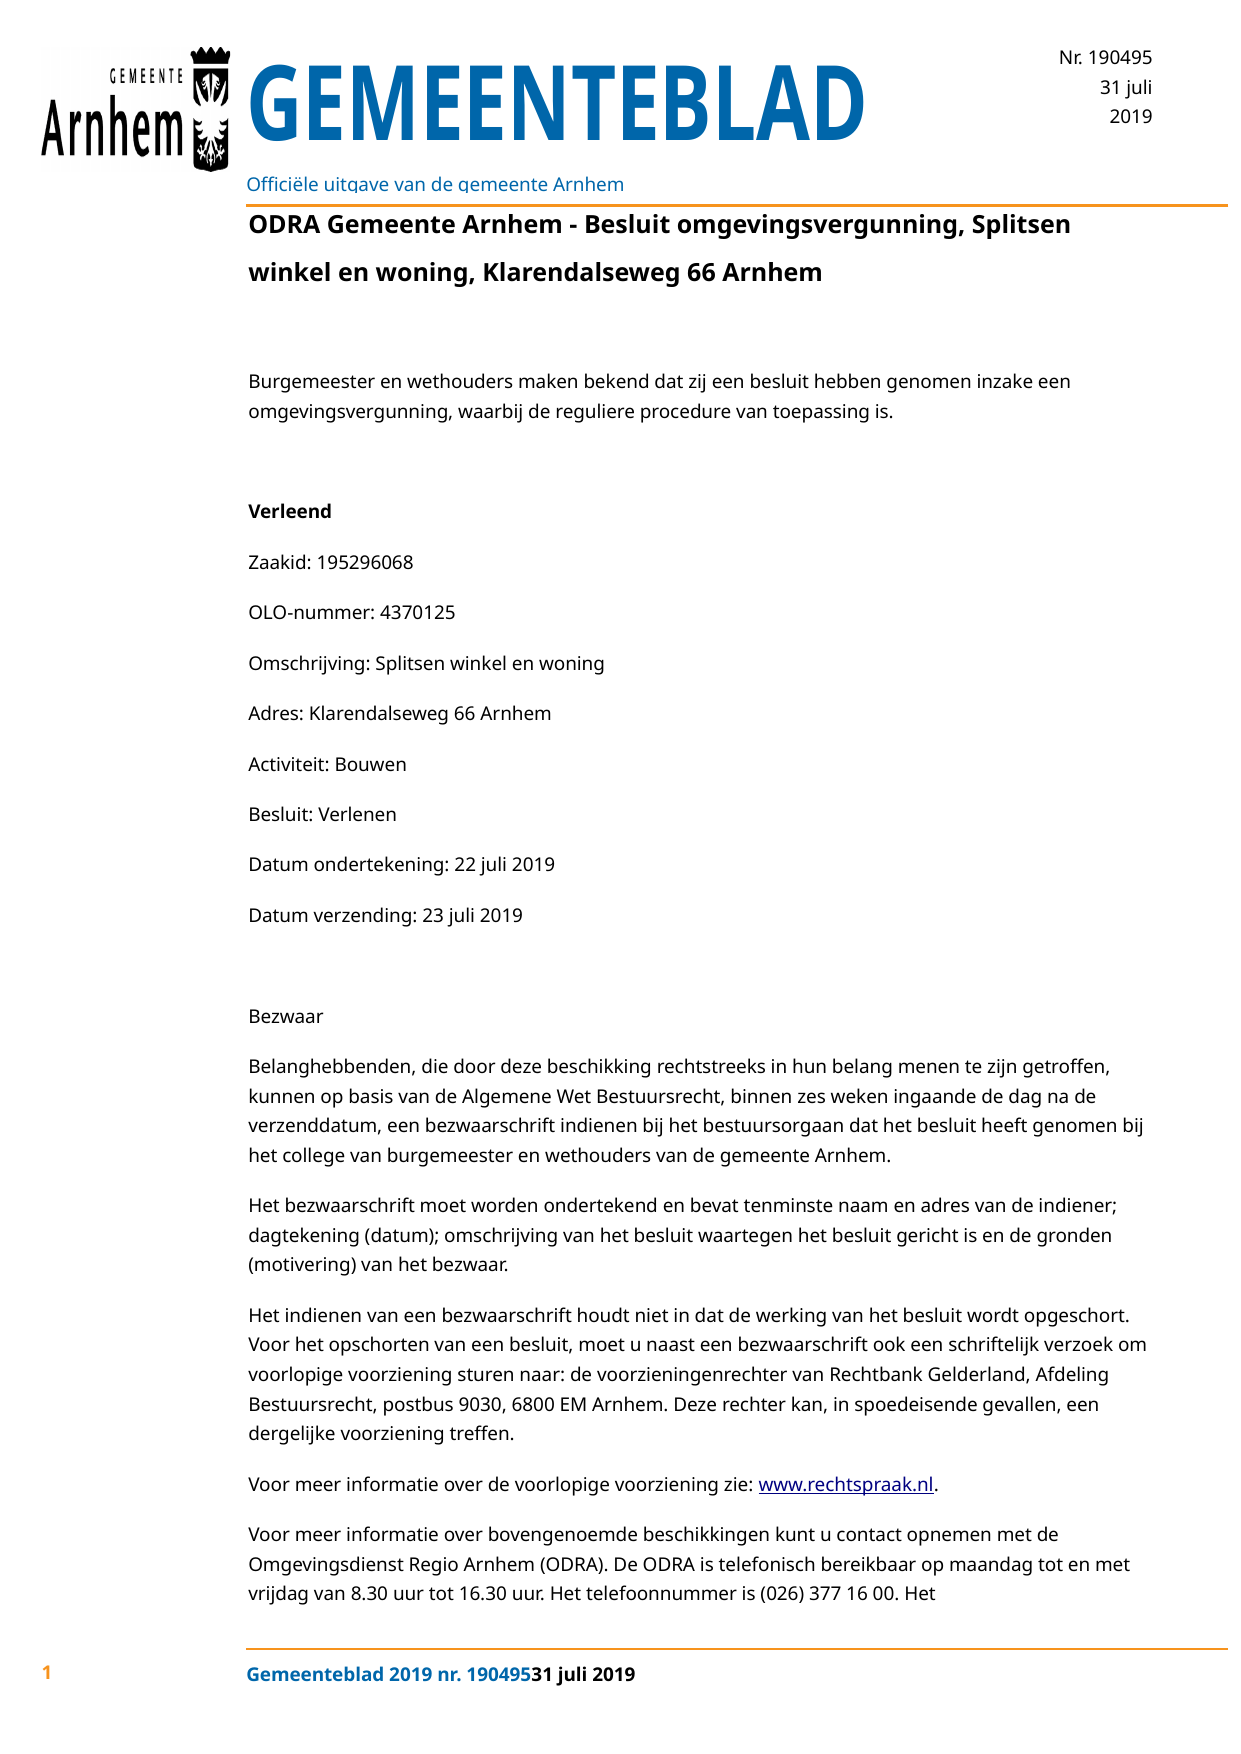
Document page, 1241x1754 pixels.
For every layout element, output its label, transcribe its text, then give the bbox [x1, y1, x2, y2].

text Datum ondertekening: 22 juli 2019 [248, 852, 1152, 877]
text Datum verzending: 23 juli 2019 [248, 902, 1152, 928]
text Voor meer informatie over de voorlopige voorziening zie: www.rechtspraak.nl. [248, 1471, 1152, 1497]
text OLO-nummer: 4370125 [248, 599, 1152, 625]
text ODRA Gemeente Arnhem - Besluit omgevingsvergunning, Splitsen winkel en woning, Klarendalseweg 66 Arnhem [248, 207, 1152, 288]
text Belanghebbenden, die door deze beschikking rechtstreeks in hun belang menen te zijn getroffen, kunnen op basis van de Algemene Wet Bestuursrecht, binnen zes weken ingaande de dag na de verzenddatum, een bezwaarschrift indienen bij het bestuursorgaan dat het besluit heeft genomen bij het college van burgemeester en wethouders van de gemeente Arnhem. [248, 1053, 1152, 1168]
text Bezwaar [248, 1003, 1152, 1029]
text Het bezwaarschrift moet worden ondertekend en bevat tenminste naam en adres van de indiener; dagtekening (datum); omschrijving van het besluit waartegen het besluit gericht is en de gronden (motivering) van het bezwaar. [248, 1192, 1152, 1277]
text Het indienen van een bezwaarschrift houdt niet in dat de werking van het besluit wordt opgeschort. Voor het opschorten van een besluit, moet u naast een bezwaarschrift ook een schriftelijk verzoek om voorlopige voorziening sturen naar: de voorzieningenrechter van Rechtbank Gelderland, Afdeling Bestuursrecht, postbus 9030, 6800 EM Arnhem. Deze rechter kan, in spoedeisende gevallen, een dergelijke voorziening treffen. [248, 1302, 1152, 1446]
text Adres: Klarendalseweg 66 Arnhem [248, 700, 1152, 726]
text Omschrijving: Splitsen winkel en woning [248, 650, 1152, 676]
picture [41, 47, 231, 172]
text Verleend [248, 499, 1152, 524]
text Besluit: Verlenen [248, 801, 1152, 827]
text Zaakid: 195296068 [248, 549, 1152, 575]
text Burgemeester en wethouders maken bekend dat zij een besluit hebben genomen inzake een omgevingsvergunning, waarbij de reguliere procedure van toepassing is. [248, 368, 1152, 424]
text Activiteit: Bouwen [248, 751, 1152, 777]
text Voor meer informatie over bovengenoemde beschikkingen kunt u contact opnemen met de Omgevingsdienst Regio Arnhem (ODRA). De ODRA is telefonisch bereikbaar op maandag tot en met vrijdag van 8.30 uur tot 16.30 uur. Het telefoonnummer is (026) 377 16 00. Het [248, 1521, 1152, 1606]
